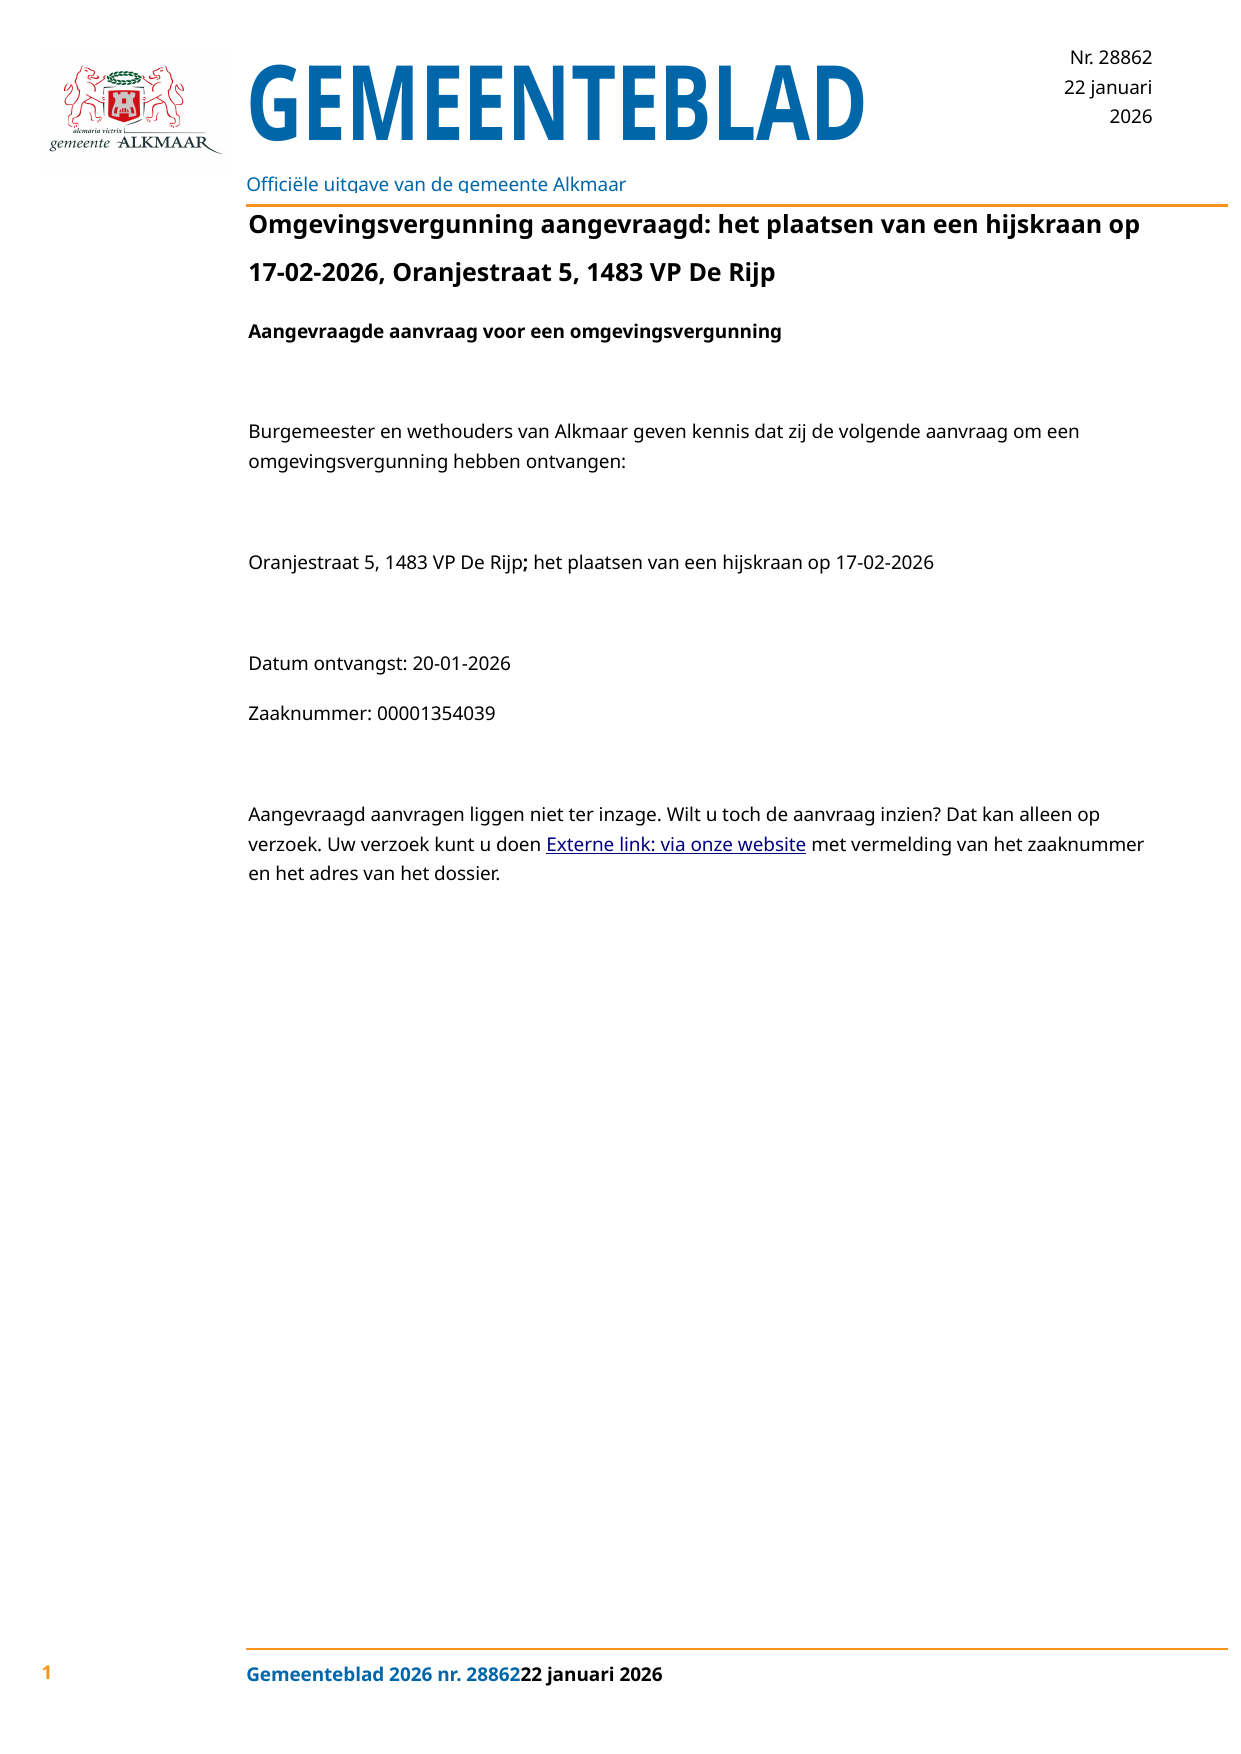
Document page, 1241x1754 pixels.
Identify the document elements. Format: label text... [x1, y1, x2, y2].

text Burgemeester en wethouders van Alkmaar geven kennis dat zij de volgende aanvraag om een omgevingsvergunning hebben ontvangen: [248, 419, 1152, 474]
picture [41, 47, 231, 172]
text Aangevraagde aanvraag voor een omgevingsvergunning [248, 318, 1152, 344]
text Zaaknummer: 00001354039 [248, 700, 1152, 726]
text Datum ontvangst: 20-01-2026 [248, 650, 1152, 676]
text Aangevraagd aanvragen liggen niet ter inzage. Wilt u toch de aanvraag inzien? Dat kan alleen op verzoek. Uw verzoek kunt u doen Externe link: via onze website met vermelding van het zaaknummer en het adres van het dossier. [248, 801, 1152, 886]
text Omgevingsvergunning aangevraagd: het plaatsen van een hijskraan op 17-02-2026, Oranjestraat 5, 1483 VP De Rijp [248, 207, 1152, 288]
text Oranjestraat 5, 1483 VP De Rijp; het plaatsen van een hijskraan op 17-02-2026 [248, 549, 1152, 575]
